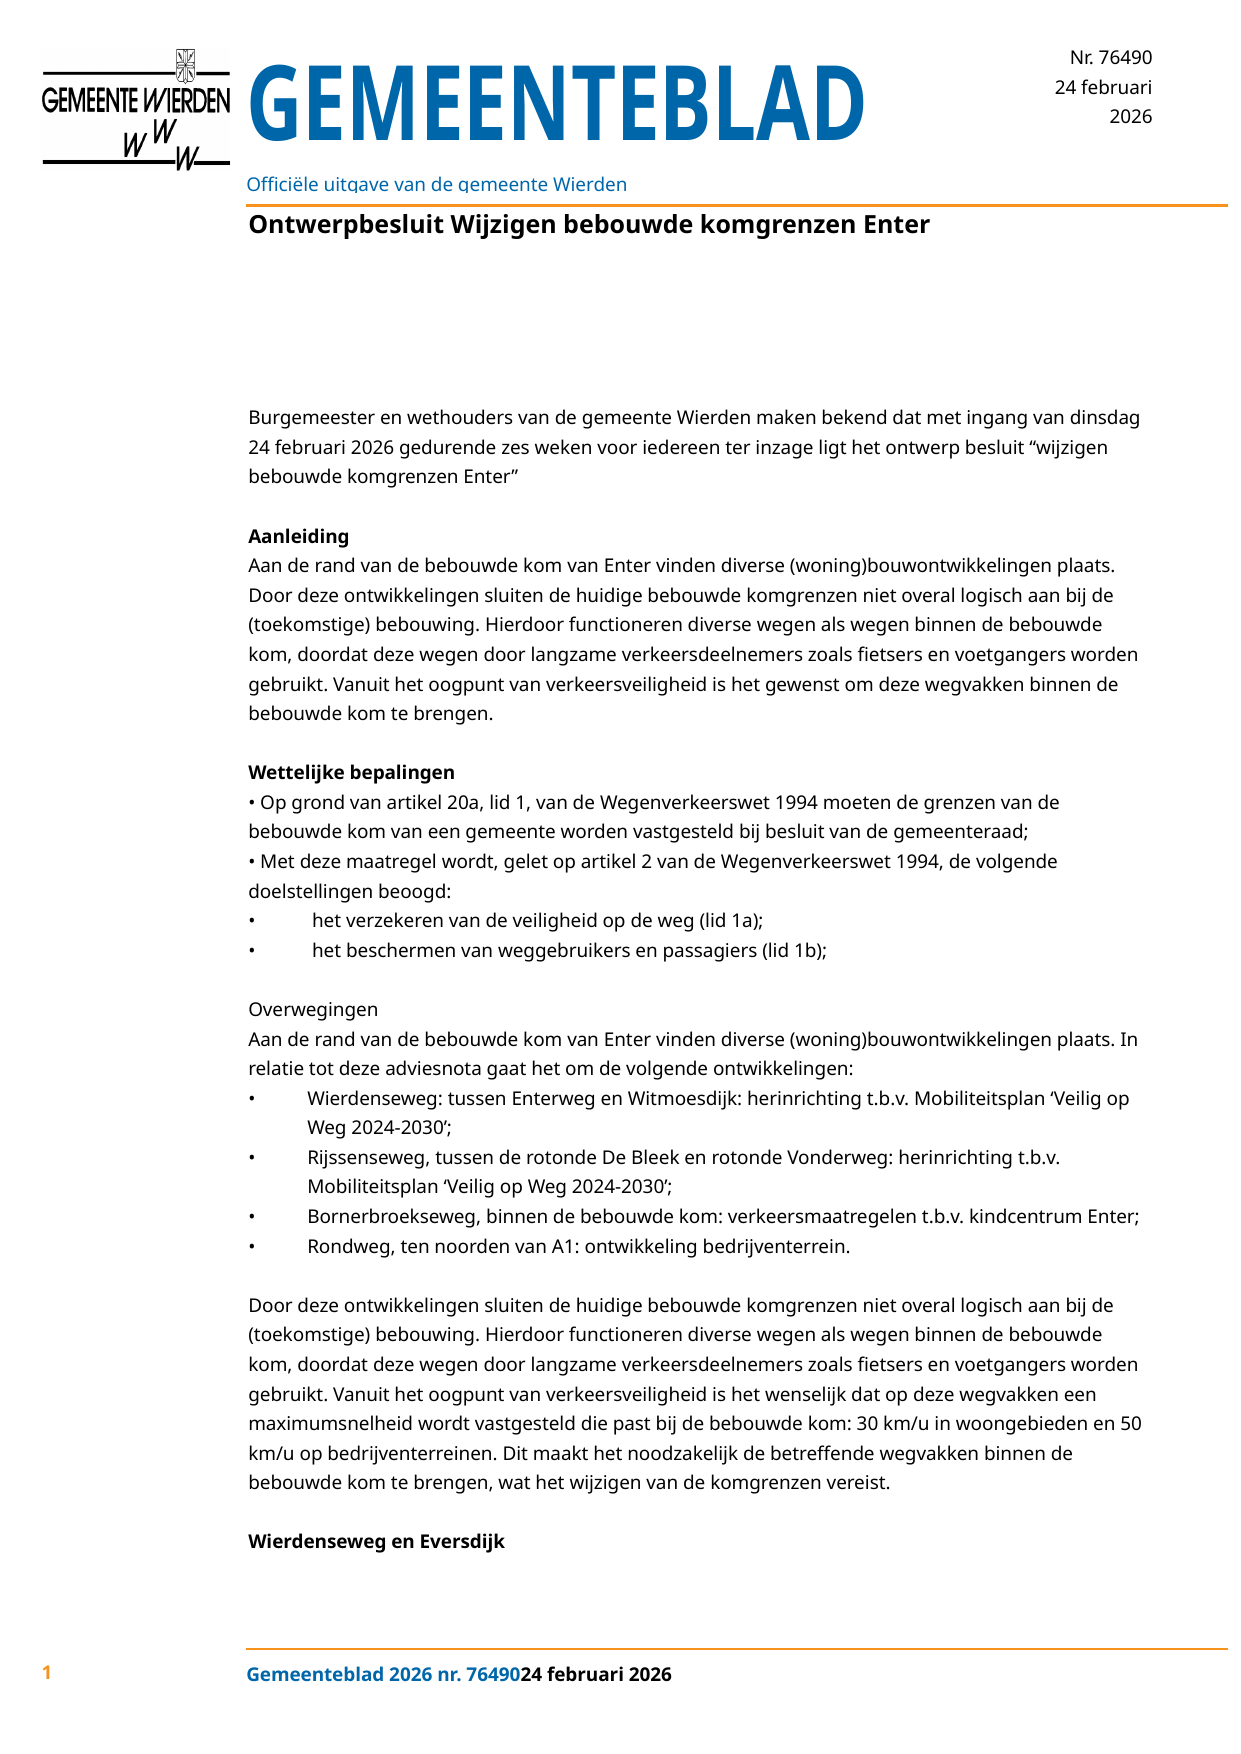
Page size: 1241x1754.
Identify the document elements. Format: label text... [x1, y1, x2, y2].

text Aanleiding [248, 523, 1152, 548]
list Rondweg, ten noorden van A1: ontwikkeling bedrijventerrein. [248, 1233, 1152, 1258]
text Ontwerpbesluit Wijzigen bebouwde komgrenzen Enter [248, 207, 1152, 241]
list ­ het verzekeren van de veiligheid op de weg (lid 1a); [248, 907, 1152, 933]
list ­ het beschermen van weggebruikers en passagiers (lid 1b); [248, 937, 1152, 963]
list Wierdenseweg: tussen Enterweg en Witmoesdijk: herinrichting t.b.v. Mobiliteitsplan ‘Veilig op Weg 2024-2030’; [248, 1085, 1152, 1140]
list Bornerbroekseweg, binnen de bebouwde kom: verkeersmaatregelen t.b.v. kindcentrum Enter; [248, 1203, 1152, 1229]
list Rijssenseweg, tussen de rotonde De Bleek en rotonde Vonderweg: herinrichting t.b.v. Mobiliteitsplan ‘Veilig op Weg 2024-2030’; [248, 1144, 1152, 1199]
text Burgemeester en wethouders van de gemeente Wierden maken bekend dat met ingang van dinsdag 24 februari 2026 gedurende zes weken voor iedereen ter inzage ligt het ontwerp besluit “wijzigen bebouwde komgrenzen Enter” [248, 404, 1152, 489]
text • Met deze maatregel wordt, gelet op artikel 2 van de Wegenverkeerswet 1994, de volgende doelstellingen beoogd: [248, 848, 1152, 903]
text Wettelijke bepalingen [248, 759, 1152, 785]
text Door deze ontwikkelingen sluiten de huidige bebouwde komgrenzen niet overal logisch aan bij de (toekomstige) bebouwing. Hierdoor functioneren diverse wegen als wegen binnen de bebouwde kom, doordat deze wegen door langzame verkeersdeelnemers zoals fietsers en voetgangers worden gebruikt. Vanuit het oogpunt van verkeersveiligheid is het wenselijk dat op deze wegvakken een maximumsnelheid wordt vastgesteld die past bij de bebouwde kom: 30 km/u in woongebieden en 50 km/u op bedrijventerreinen. Dit maakt het noodzakelijk de betreffende wegvakken binnen de bebouwde kom te brengen, wat het wijzigen van de komgrenzen vereist. [248, 1292, 1152, 1495]
text Overwegingen [248, 996, 1152, 1022]
text Aan de rand van de bebouwde kom van Enter vinden diverse (woning)bouwontwikkelingen plaats. In relatie tot deze adviesnota gaat het om de volgende ontwikkelingen: [248, 1026, 1152, 1081]
text Wierdenseweg en Eversdijk [248, 1529, 1152, 1554]
picture [41, 47, 231, 172]
text • Op grond van artikel 20a, lid 1, van de Wegenverkeerswet 1994 moeten de grenzen van de bebouwde kom van een gemeente worden vastgesteld bij besluit van de gemeenteraad; [248, 789, 1152, 844]
text Aan de rand van de bebouwde kom van Enter vinden diverse (woning)bouwontwikkelingen plaats. Door deze ontwikkelingen sluiten de huidige bebouwde komgrenzen niet overal logisch aan bij de (toekomstige) bebouwing. Hierdoor functioneren diverse wegen als wegen binnen de bebouwde kom, doordat deze wegen door langzame verkeersdeelnemers zoals fietsers en voetgangers worden gebruikt. Vanuit het oogpunt van verkeersveiligheid is het gewenst om deze wegvakken binnen de bebouwde kom te brengen. [248, 552, 1152, 726]
